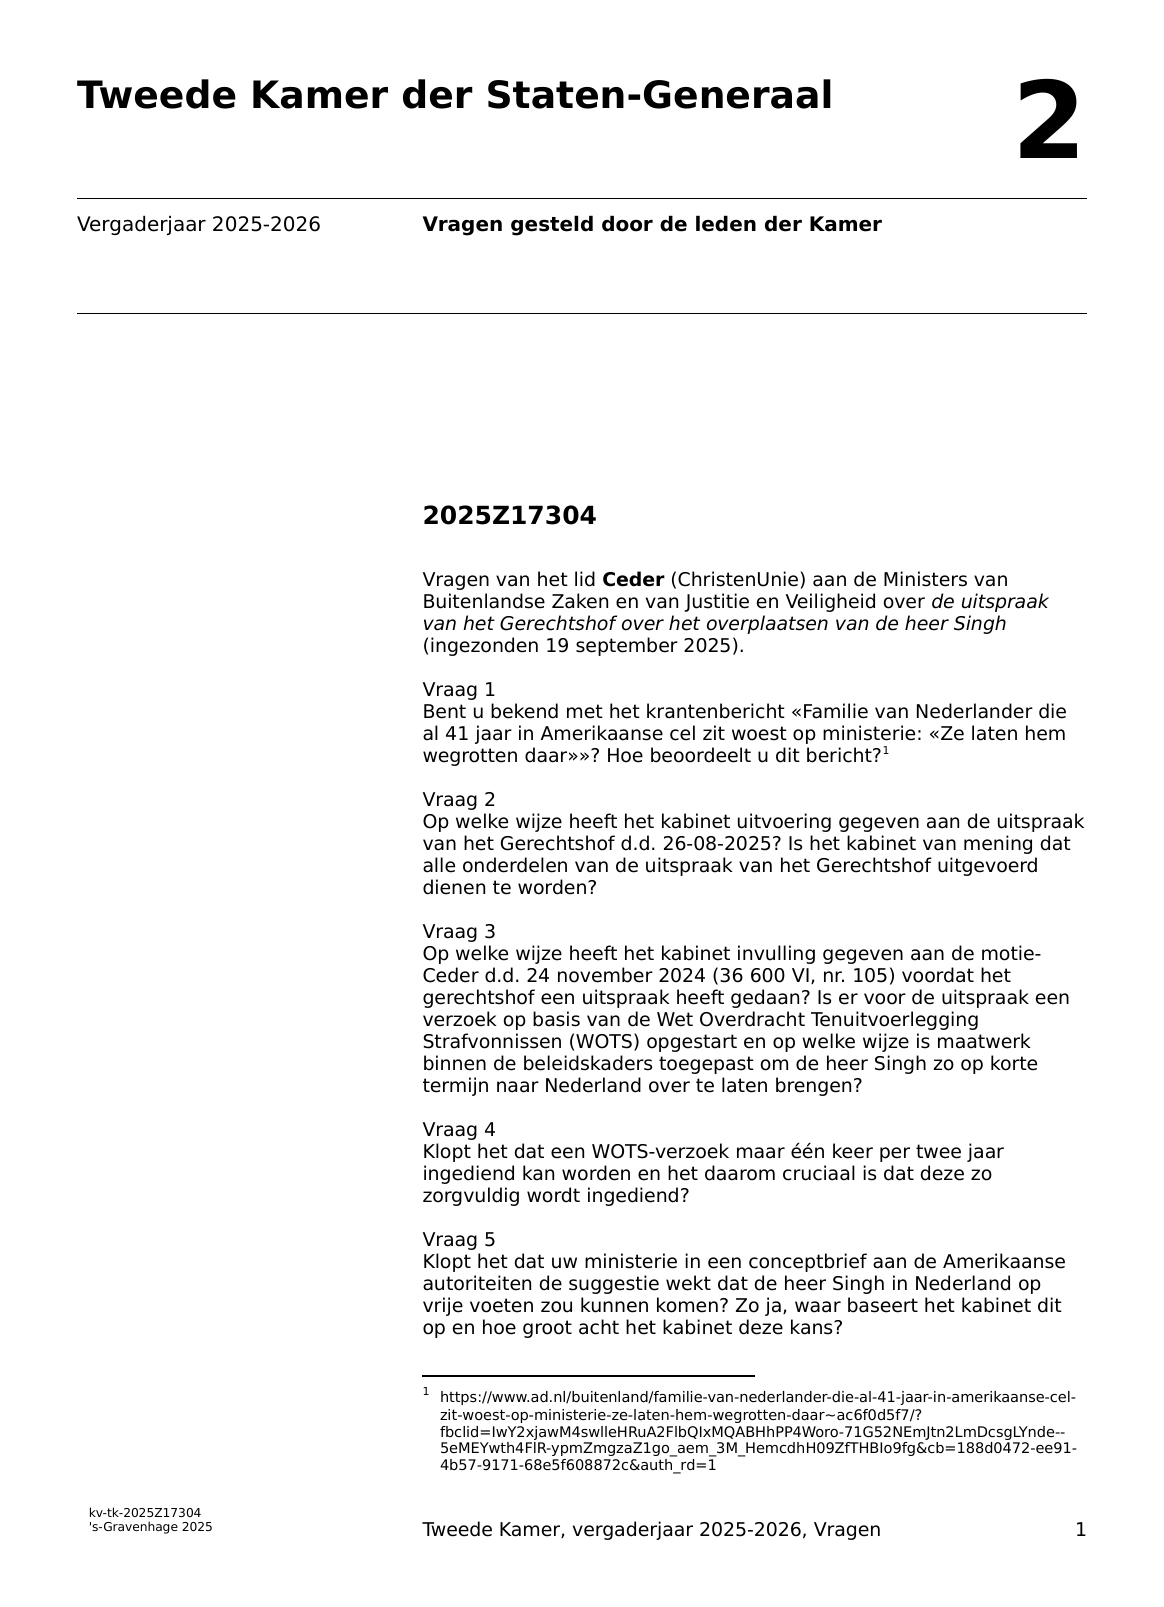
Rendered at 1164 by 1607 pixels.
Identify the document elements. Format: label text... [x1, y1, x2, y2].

table_header Tweede Kamer der Staten-Generaal [77, 59, 886, 198]
text Bent u bekend met het krantenbericht «Familie van Nederlander die al 41 jaar in Amerikaanse cel zit woest op ministerie: «Ze laten hem wegrotten daar»»? Hoe beoordeelt u dit bericht? [422, 701, 1087, 767]
table_cell Vragen gesteld door de leden der Kamer [422, 199, 1087, 313]
text kv-tk-2025Z17304 [88, 1506, 323, 1520]
text Vraag 4 [422, 1119, 1087, 1141]
text Vragen van het lid Ceder (ChristenUnie) aan de Ministers van Buitenlandse Zaken en van Justitie en Veiligheid over de uitspraak van het Gerechtshof over het overplaatsen van de heer Singh (ingezonden 19 september 2025). [422, 569, 1087, 657]
text 's-Gravenhage 2025 [88, 1520, 323, 1534]
table_header 2 [886, 59, 1087, 198]
table_cell Vergaderjaar 2025-2026 [77, 199, 422, 313]
text Op welke wijze heeft het kabinet uitvoering gegeven aan de uitspraak van het Gerechtshof d.d. 26-08-2025? Is het kabinet van mening dat alle onderdelen van de uitspraak van het Gerechtshof uitgevoerd dienen te worden? [422, 811, 1087, 899]
text 2025Z17304 [422, 501, 1087, 531]
text Vraag 3 [422, 921, 1087, 943]
text https://www.ad.nl/buitenland/familie-van-nederlander-die-al-41-jaar-in-amerikaanse-cel-zit-woest-op-ministerie-ze-laten-hem-wegrotten-daar~ac6f0d5f7/?fbclid=IwY2xjawM4swlleHRuA2FlbQIxMQABHhPP4Woro-71G52NEmJtn2LmDcsgLYnde--5eMEYwth4FlR-ypmZmgzaZ1go_aem_3M_HemcdhH09ZfTHBIo9fg&cb=188d0472-ee91-4b57-9171-68e5f608872c&auth_rd=1 [422, 1385, 1087, 1474]
text Klopt het dat een WOTS-verzoek maar één keer per twee jaar ingediend kan worden en het daarom cruciaal is dat deze zo zorgvuldig wordt ingediend? [422, 1141, 1087, 1207]
text Vraag 2 [422, 789, 1087, 811]
text Vraag 5 [422, 1229, 1087, 1251]
text Klopt het dat uw ministerie in een conceptbrief aan de Amerikaanse autoriteiten de suggestie wekt dat de heer Singh in Nederland op vrije voeten zou kunnen komen? Zo ja, waar baseert het kabinet dit op en hoe groot acht het kabinet deze kans? [422, 1251, 1087, 1339]
text Vraag 1 [422, 679, 1087, 701]
text Op welke wijze heeft het kabinet invulling gegeven aan de motie-Ceder d.d. 24 november 2024 (36 600 VI, nr. 105) voordat het gerechtshof een uitspraak heeft gedaan? Is er voor de uitspraak een verzoek op basis van de Wet Overdracht Tenuitvoerlegging Strafvonnissen (WOTS) opgestart en op welke wijze is maatwerk binnen de beleidskaders toegepast om de heer Singh zo op korte termijn naar Nederland over te laten brengen? [422, 943, 1087, 1097]
